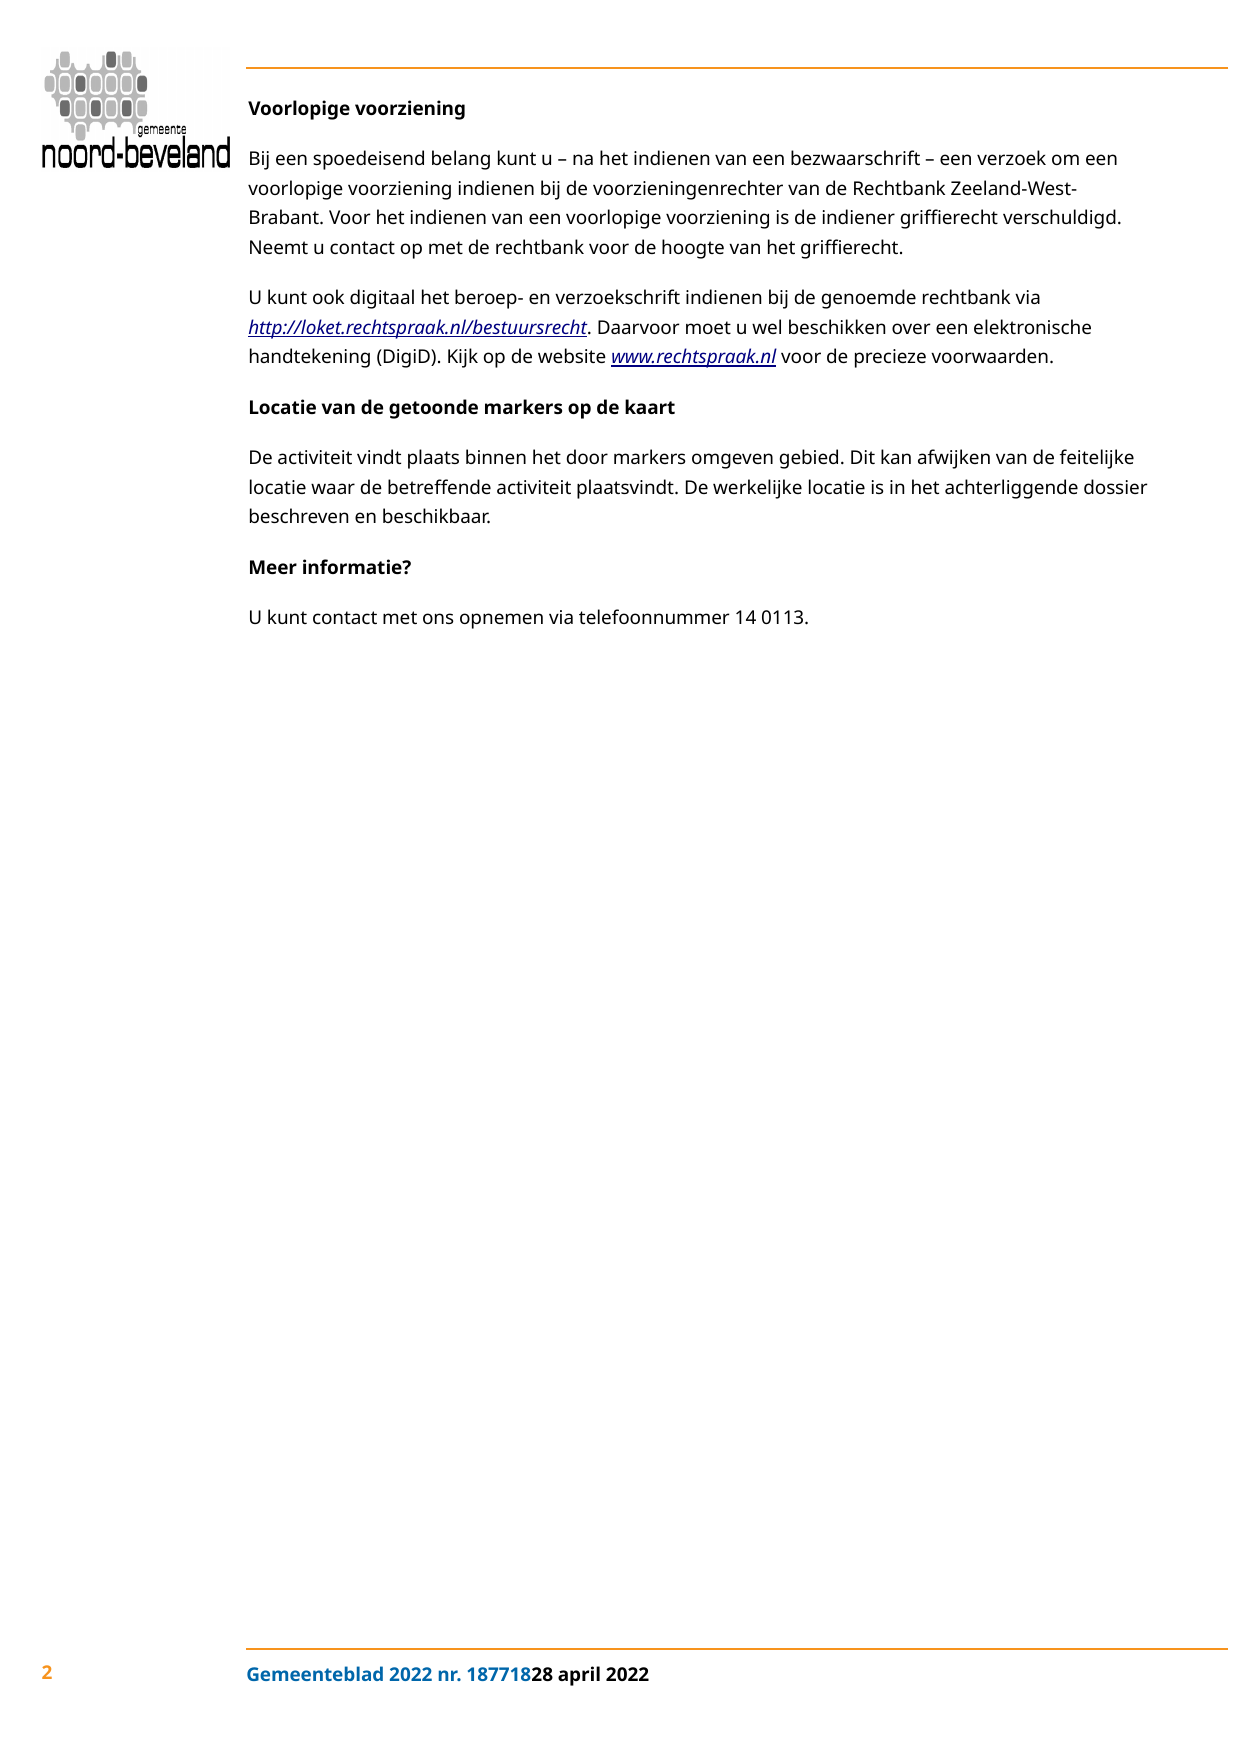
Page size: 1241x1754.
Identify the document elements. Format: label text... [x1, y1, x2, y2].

text U kunt ook digitaal het beroep- en verzoekschrift indienen bij de genoemde rechtbank via http://loket.rechtspraak.nl/bestuursrecht. Daarvoor moet u wel beschikken over een elektronische handtekening (DigiD). Kijk op de website www.rechtspraak.nl voor de precieze voorwaarden. [248, 284, 1152, 369]
text Meer informatie? [248, 554, 1152, 580]
text U kunt contact met ons opnemen via telefoonnummer 14 0113. [248, 604, 1152, 630]
picture [41, 47, 231, 172]
text Voorlopige voorziening [248, 95, 1152, 121]
text Bij een spoedeisend belang kunt u – na het indienen van een bezwaarschrift – een verzoek om een voorlopige voorziening indienen bij de voorzieningenrechter van de Rechtbank Zeeland-West-Brabant. Voor het indienen van een voorlopige voorziening is de indiener griffierecht verschuldigd. Neemt u contact op met de rechtbank voor de hoogte van het griffierecht. [248, 145, 1152, 260]
text De activiteit vindt plaats binnen het door markers omgeven gebied. Dit kan afwijken van de feitelijke locatie waar de betreffende activiteit plaatsvindt. De werkelijke locatie is in het achterliggende dossier beschreven en beschikbaar. [248, 444, 1152, 529]
text Locatie van de getoonde markers op de kaart [248, 394, 1152, 420]
